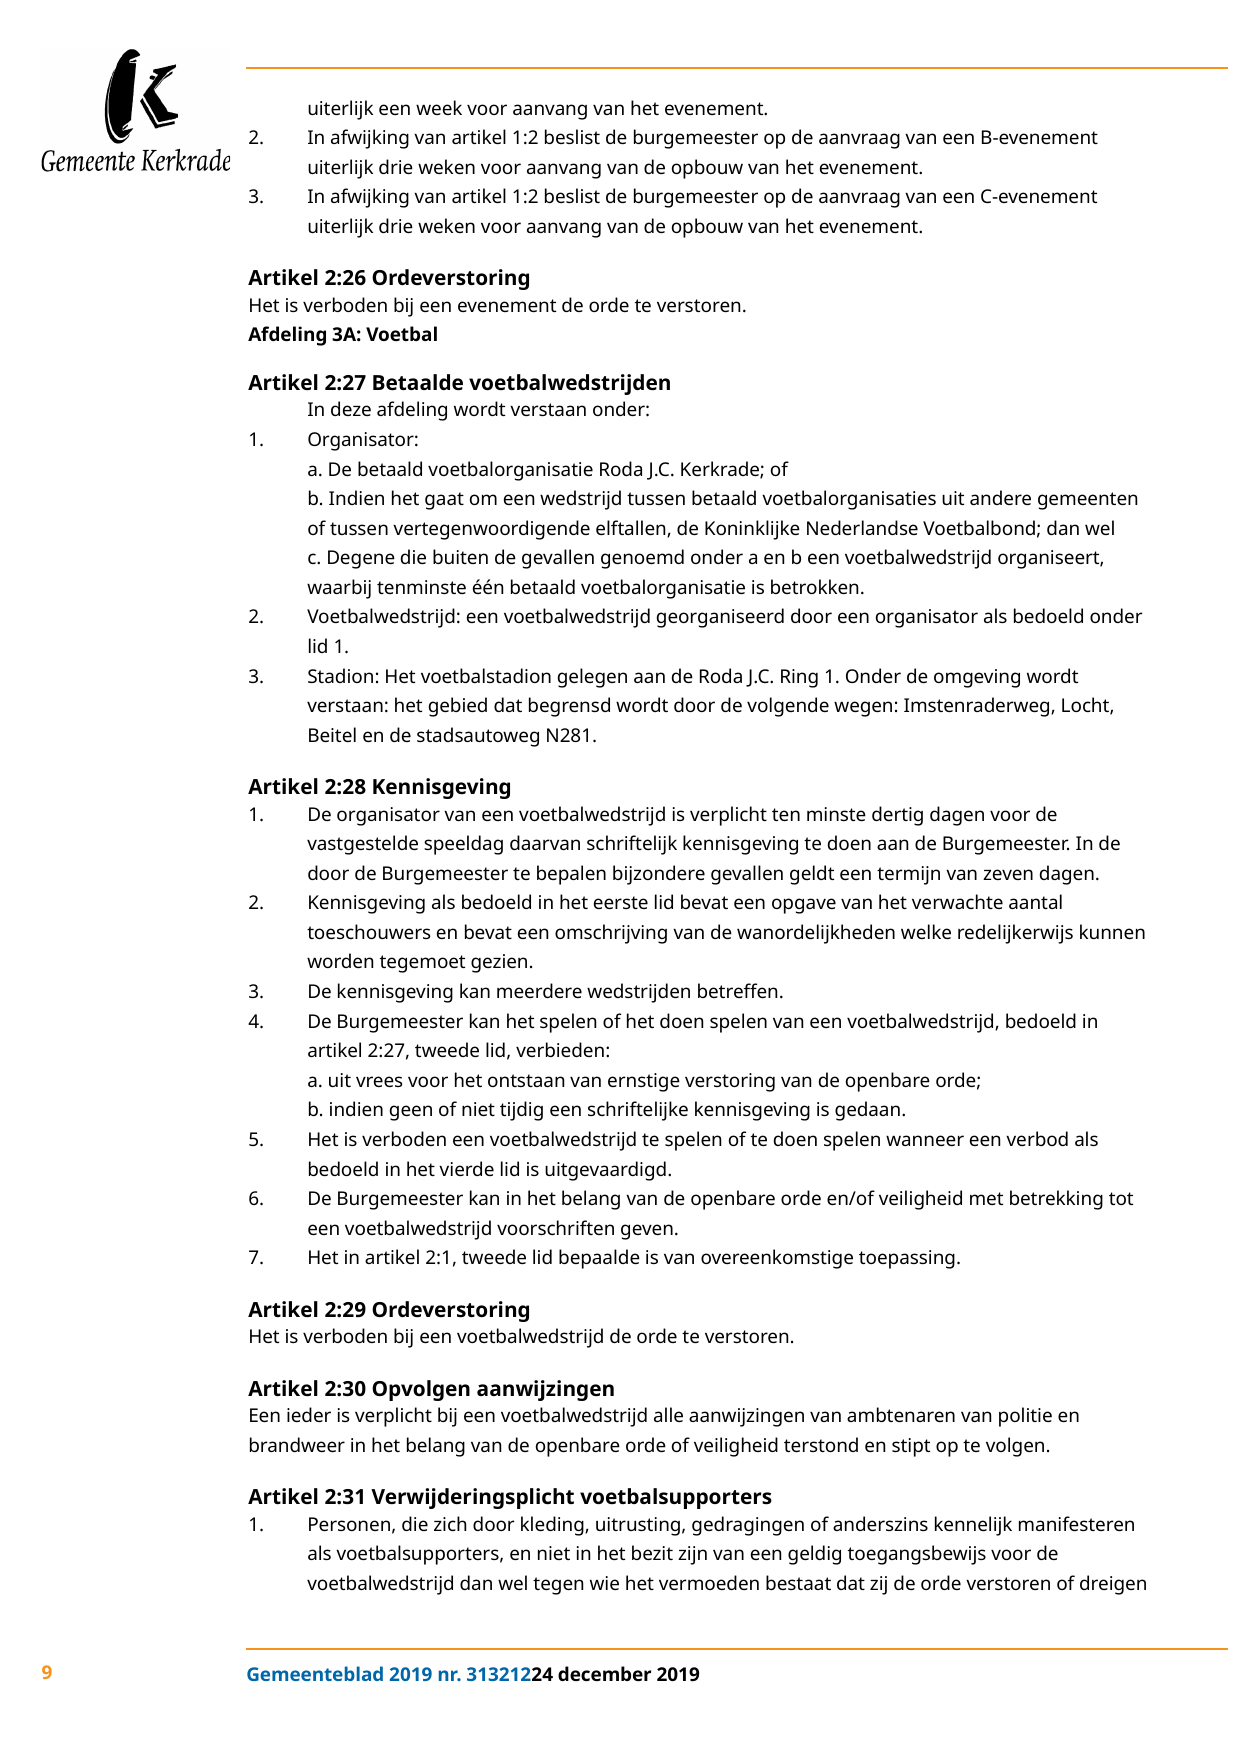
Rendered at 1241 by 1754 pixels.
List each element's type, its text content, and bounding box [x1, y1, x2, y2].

list Voetbalwedstrijd: een voetbalwedstrijd georganiseerd door een organisator als bedoeld onder lid 1. [248, 604, 1152, 659]
list Het is verboden een voetbalwedstrijd te spelen of te doen spelen wanneer een verbod als bedoeld in het vierde lid is uitgevaardigd. [248, 1126, 1152, 1182]
text Artikel 2:28 Kennisgeving [248, 772, 1152, 801]
list c. Degene die buiten de gevallen genoemd onder a en b een voetbalwedstrijd organiseert, waarbij tenminste één betaald voetbalorganisatie is betrokken. [248, 544, 1152, 600]
text Artikel 2:29 Ordeverstoring [248, 1295, 1152, 1323]
list De Burgemeester kan het spelen of het doen spelen van een voetbalwedstrijd, bedoeld in artikel 2:27, tweede lid, verbieden: [248, 1008, 1152, 1063]
text Artikel 2:26 Ordeverstoring [248, 263, 1152, 292]
text Artikel 2:31 Verwijderingsplicht voetbalsupporters [248, 1482, 1152, 1511]
text Artikel 2:30 Opvolgen aanwijzingen [248, 1374, 1152, 1402]
text Het is verboden bij een evenement de orde te verstoren. [248, 292, 1152, 318]
list Kennisgeving als bedoeld in het eerste lid bevat een opgave van het verwachte aantal toeschouwers en bevat een omschrijving van de wanordelijkheden welke redelijkerwijs kunnen worden tegemoet gezien. [248, 889, 1152, 974]
text Afdeling 3A: Voetbal [248, 322, 1152, 347]
list De organisator van een voetbalwedstrijd is verplicht ten minste dertig dagen voor de vastgestelde speeldag daarvan schriftelijk kennisgeving te doen aan de Burgemeester. In de door de Burgemeester te bepalen bijzondere gevallen geldt een termijn van zeven dagen. [248, 801, 1152, 886]
list De kennisgeving kan meerdere wedstrijden betreffen. [248, 978, 1152, 1004]
list Organisator: [248, 426, 1152, 452]
list In afwijking van artikel 1:2 beslist de burgemeester op de aanvraag van een B-evenement uiterlijk drie weken voor aanvang van de opbouw van het evenement. [248, 124, 1152, 180]
list a. De betaald voetbalorganisatie Roda J.C. Kerkrade; of [248, 456, 1152, 481]
list Stadion: Het voetbalstadion gelegen aan de Roda J.C. Ring 1. Onder de omgeving wordt verstaan: het gebied dat begrensd wordt door de volgende wegen: Imstenraderweg, Locht, Beitel en de stadsautoweg N281. [248, 663, 1152, 748]
text Het is verboden bij een voetbalwedstrijd de orde te verstoren. [248, 1323, 1152, 1349]
list In deze afdeling wordt verstaan onder: [248, 397, 1152, 422]
list In afwijking van artikel 1:2 beslist de burgemeester op de aanvraag van een C-evenement uiterlijk drie weken voor aanvang van de opbouw van het evenement. [248, 183, 1152, 239]
list De Burgemeester kan in het belang van de openbare orde en/of veiligheid met betrekking tot een voetbalwedstrijd voorschriften geven. [248, 1185, 1152, 1241]
list uiterlijk een week voor aanvang van het evenement. [248, 95, 1152, 121]
picture [41, 47, 231, 172]
list b. indien geen of niet tijdig een schriftelijke kennisgeving is gedaan. [248, 1097, 1152, 1122]
list Personen, die zich door kleding, uitrusting, gedragingen of anderszins kennelijk manifesteren als voetbalsupporters, en niet in het bezit zijn van een geldig toegangsbewijs voor de voetbalwedstrijd dan wel tegen wie het vermoeden bestaat dat zij de orde verstoren of dreigen [248, 1511, 1152, 1596]
list Het in artikel 2:1, tweede lid bepaalde is van overeenkomstige toepassing. [248, 1244, 1152, 1270]
list b. Indien het gaat om een wedstrijd tussen betaald voetbalorganisaties uit andere gemeenten of tussen vertegenwoordigende elftallen, de Koninklijke Nederlandse Voetbalbond; dan wel [248, 485, 1152, 541]
text Artikel 2:27 Betaalde voetbalwedstrijden [248, 368, 1152, 397]
text Een ieder is verplicht bij een voetbalwedstrijd alle aanwijzingen van ambtenaren van politie en brandweer in het belang van de openbare orde of veiligheid terstond en stipt op te volgen. [248, 1402, 1152, 1458]
list a. uit vrees voor het ontstaan van ernstige verstoring van de openbare orde; [248, 1067, 1152, 1093]
